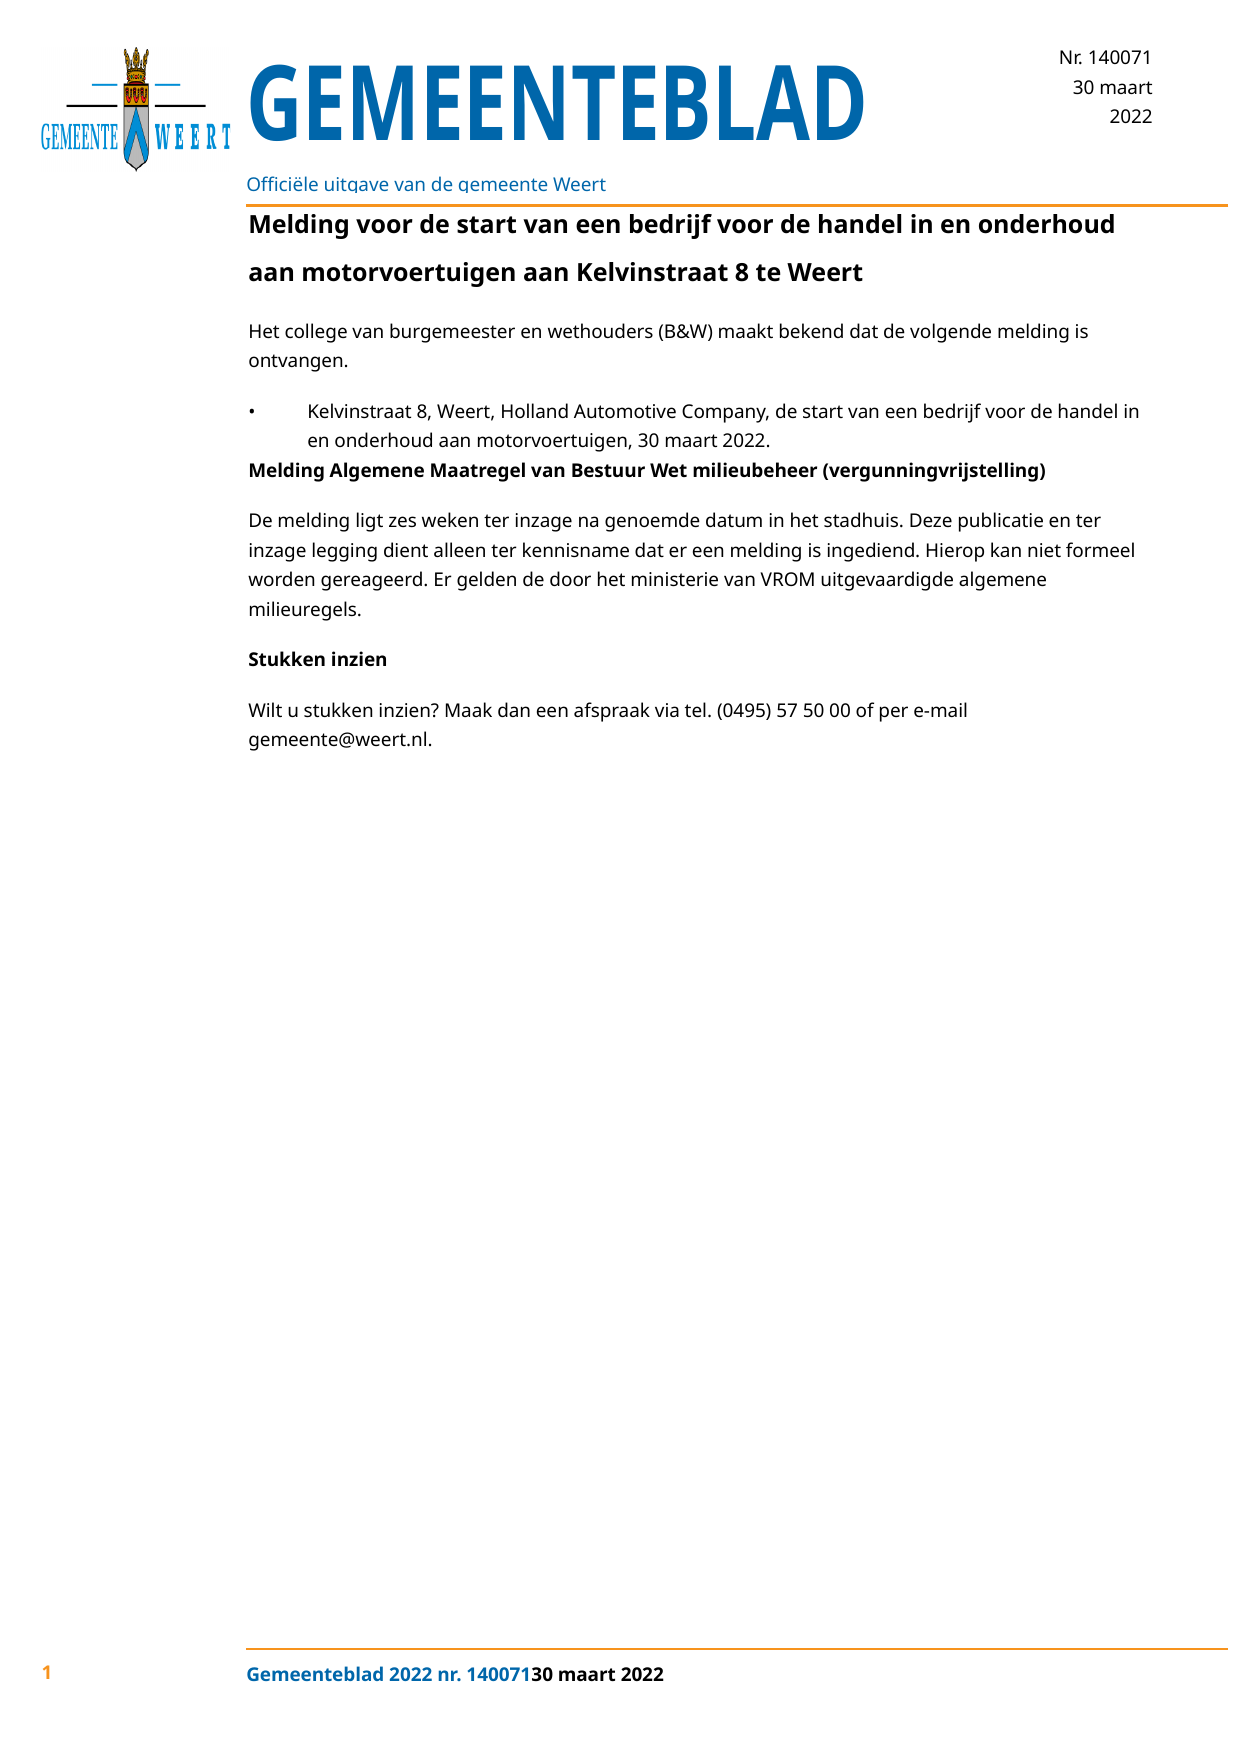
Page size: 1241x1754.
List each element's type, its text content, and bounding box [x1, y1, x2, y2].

text Het college van burgemeester en wethouders (B&W) maakt bekend dat de volgende melding is ontvangen. [248, 318, 1152, 373]
text Stukken inzien [248, 647, 1152, 672]
text Wilt u stukken inzien? Maak dan een afspraak via tel. (0495) 57 50 00 of per e-mail gemeente@weert.nl. [248, 697, 1152, 752]
text De melding ligt zes weken ter inzage na genoemde datum in het stadhuis. Deze publicatie en ter inzage legging dient alleen ter kennisname dat er een melding is ingediend. Hierop kan niet formeel worden gereageerd. Er gelden de door het ministerie van VROM uitgevaardigde algemene milieuregels. [248, 507, 1152, 622]
list Kelvinstraat 8, Weert, Holland Automotive Company, de start van een bedrijf voor de handel in en onderhoud aan motorvoertuigen, 30 maart 2022. [248, 398, 1152, 453]
picture [41, 47, 231, 172]
text Melding voor de start van een bedrijf voor de handel in en onderhoud aan motorvoertuigen aan Kelvinstraat 8 te Weert [248, 207, 1152, 288]
text Melding Algemene Maatregel van Bestuur Wet milieubeheer (vergunningvrijstelling) [248, 457, 1152, 483]
